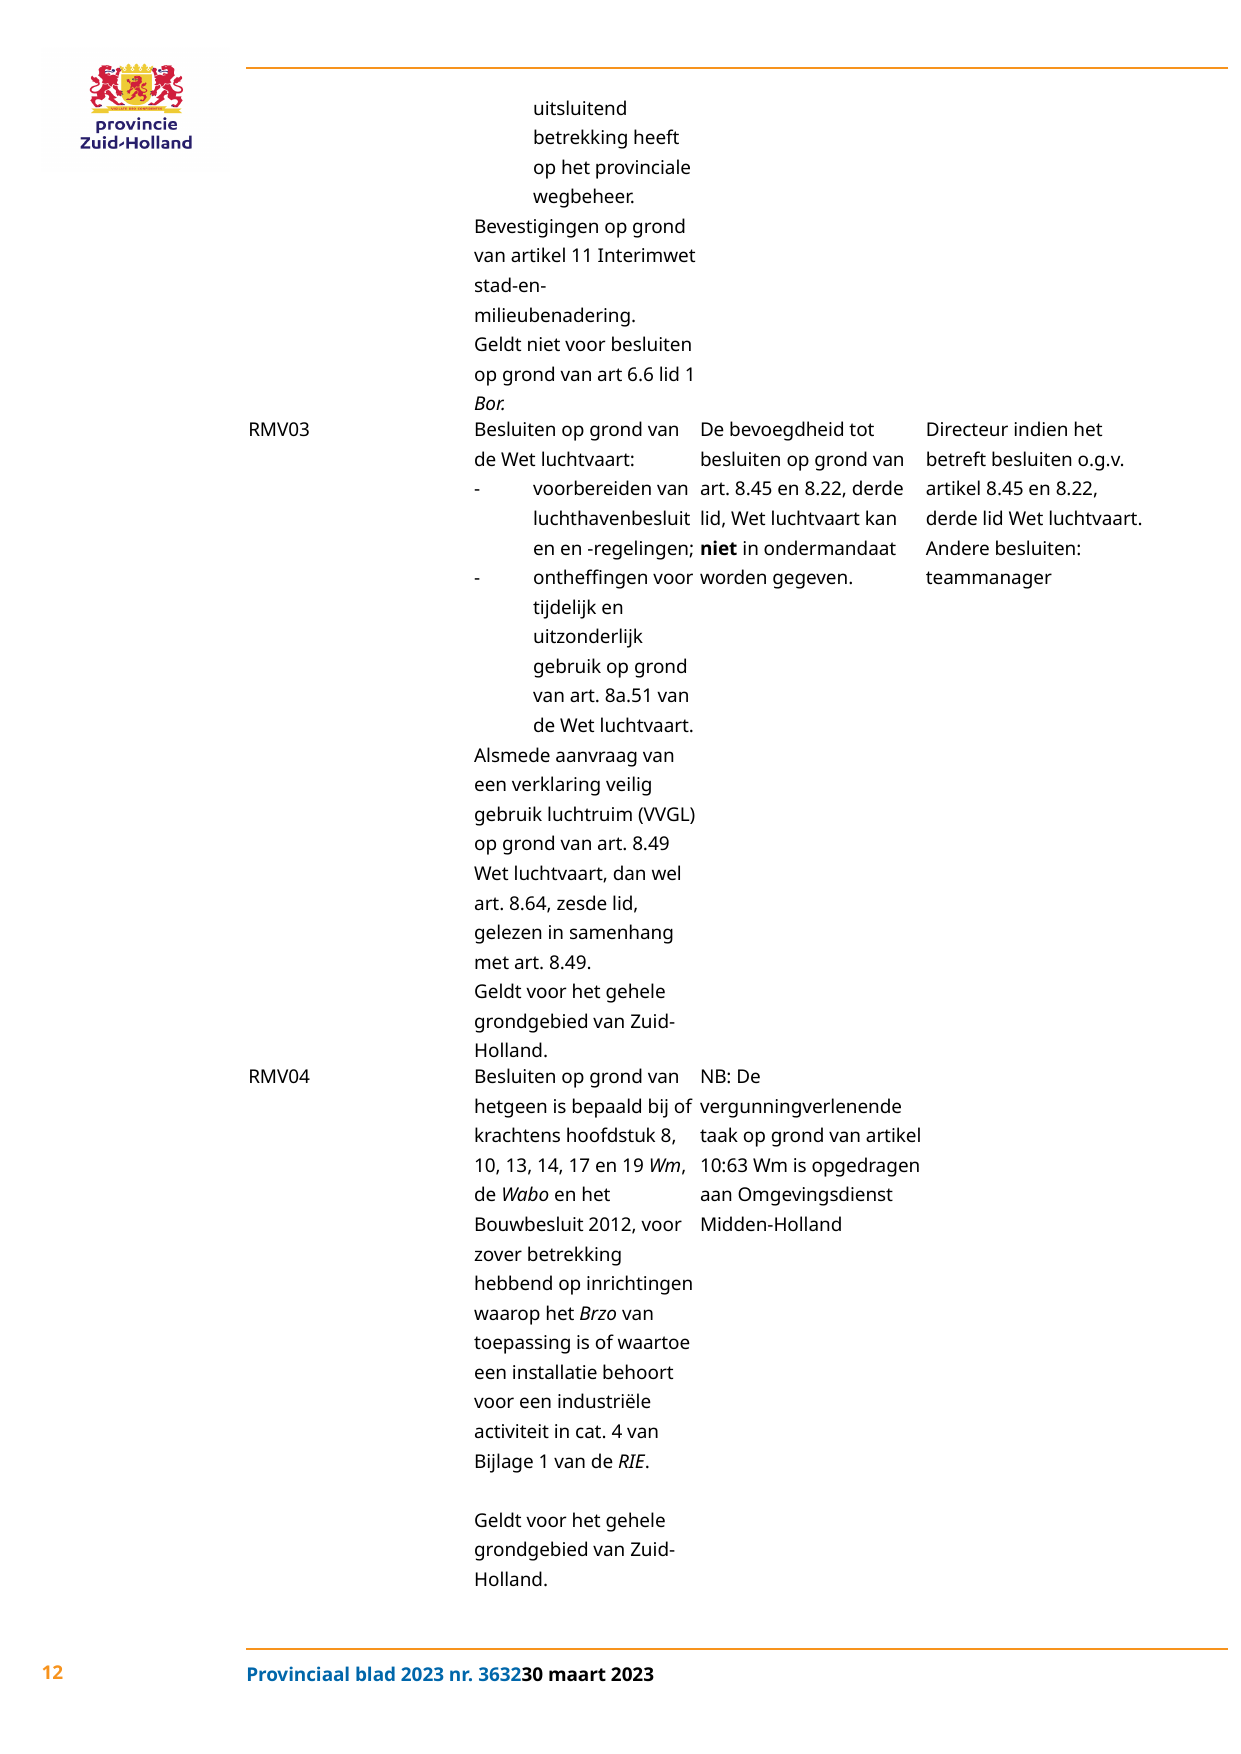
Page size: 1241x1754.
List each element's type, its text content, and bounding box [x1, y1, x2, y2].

table_cell [700, 95, 926, 416]
table_cell Besluiten op grond van de Wet luchtvaart: voorbereiden van luchthavenbesluiten en -regelingen; ontheffingen voor tijdelijk en uitzonderlijk gebruik op grond van art. 8a.51 van de Wet luchtvaart. Alsmede aanvraag van een verklaring veilig gebruik luchtruim (VVGL) op grond van art. 8.49 Wet luchtvaart, dan wel art. 8.64, zesde lid, gelezen in samenhang met art. 8.49. Geldt voor het gehele grondgebied van Zuid-Holland. [474, 416, 700, 1063]
table_cell [248, 95, 474, 416]
table_cell De bevoegdheid tot besluiten op grond van art. 8.45 en 8.22, derde lid, Wet luchtvaart kan niet in ondermandaat worden gegeven. [700, 416, 926, 1063]
table_cell RMV03 [248, 416, 474, 1063]
table_cell uitsluitend betrekking heeft op het provinciale wegbeheer. Bevestigingen op grond van artikel 11 Interimwet stad-en-milieubenadering. Geldt niet voor besluiten op grond van art 6.6 lid 1 Bor. [474, 95, 700, 416]
table_cell [926, 1063, 1152, 1592]
table_cell [926, 95, 1152, 416]
table_cell Besluiten op grond van hetgeen is bepaald bij of krachtens hoofdstuk 8, 10, 13, 14, 17 en 19 Wm, de Wabo en het Bouwbesluit 2012, voor zover betrekking hebbend op inrichtingen waarop het Brzo van toepassing is of waartoe een installatie behoort voor een industriële activiteit in cat. 4 van Bijlage 1 van de RIE. Geldt voor het gehele grondgebied van Zuid-Holland. [474, 1063, 700, 1592]
picture [41, 47, 231, 172]
table_cell NB: De vergunningverlenende taak op grond van artikel 10:63 Wm is opgedragen aan Omgevingsdienst Midden-Holland [700, 1063, 926, 1592]
table_cell RMV04 [248, 1063, 474, 1592]
table_cell Directeur indien het betreft besluiten o.g.v. artikel 8.45 en 8.22, derde lid Wet luchtvaart. Andere besluiten: teammanager [926, 416, 1152, 1063]
